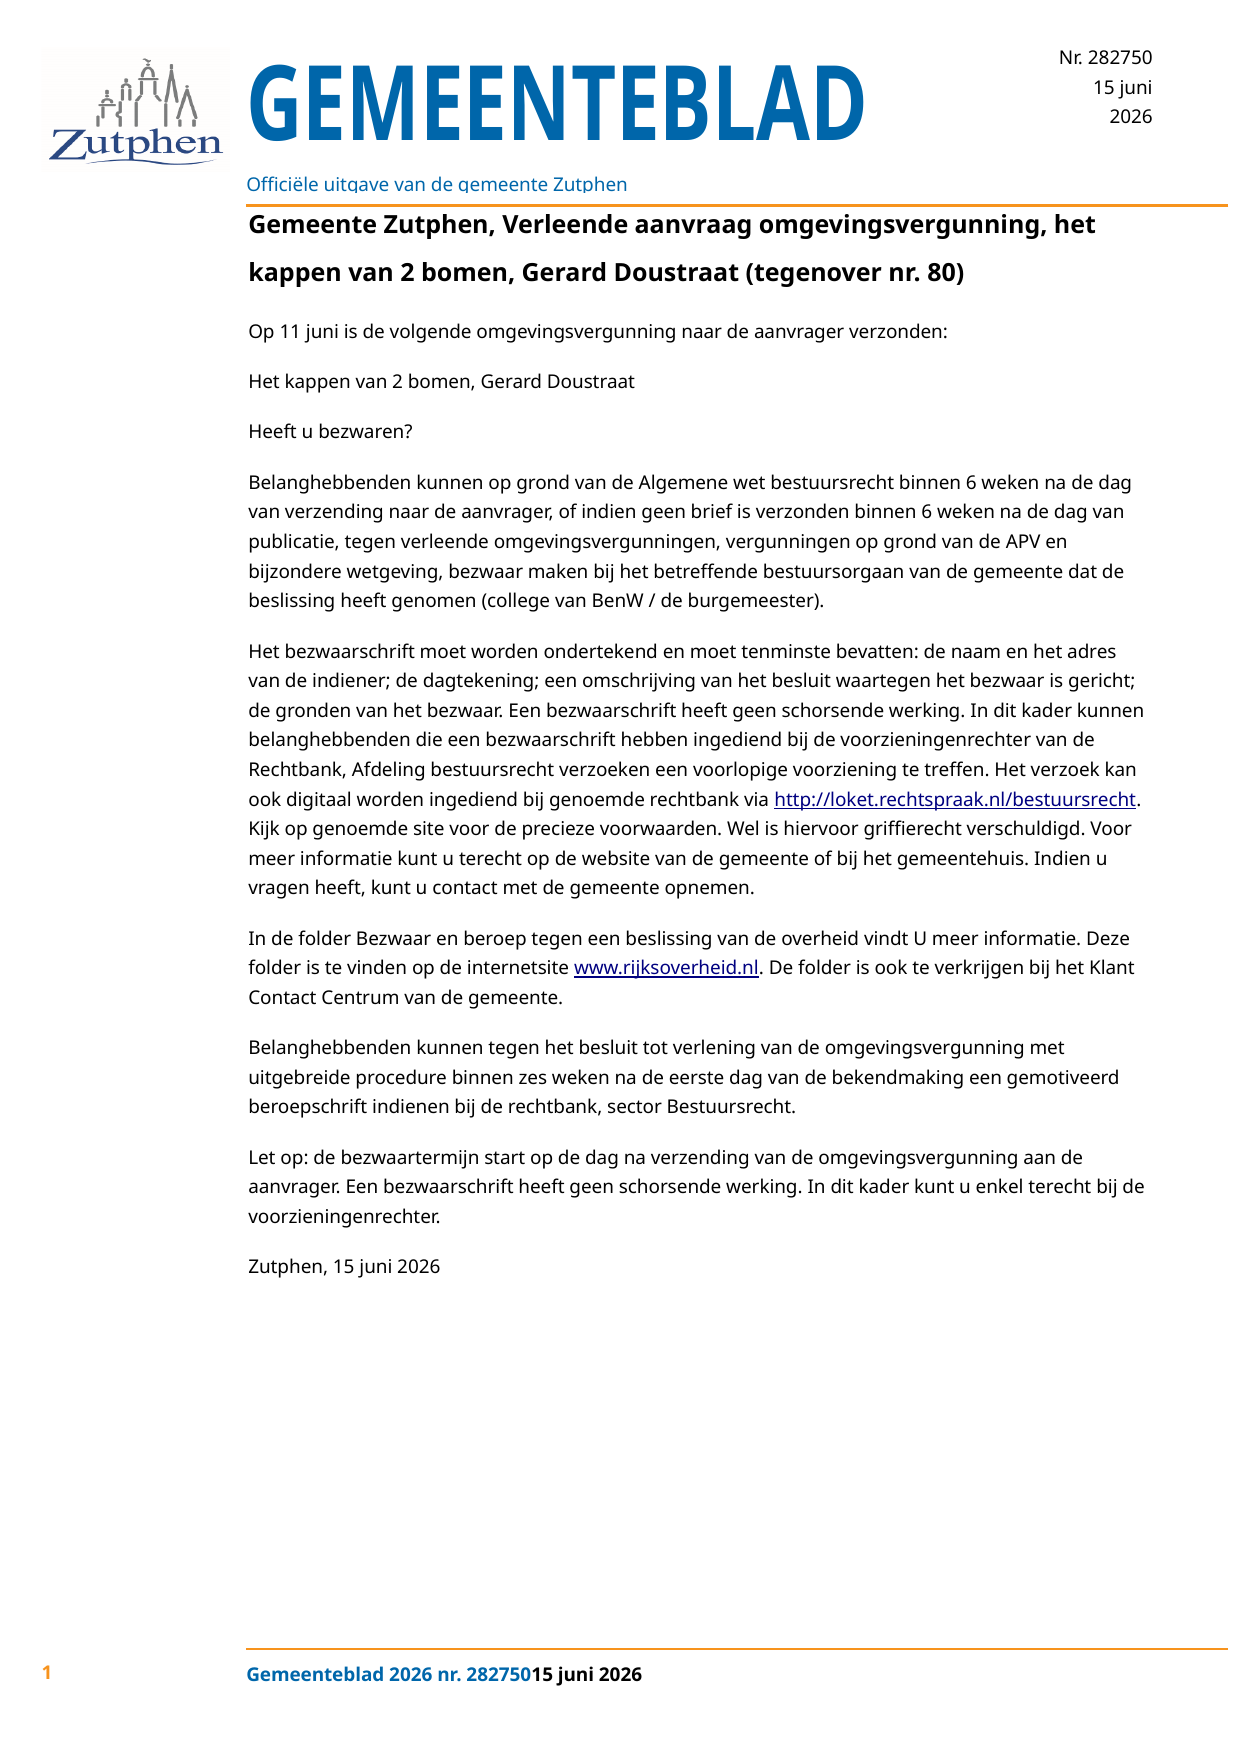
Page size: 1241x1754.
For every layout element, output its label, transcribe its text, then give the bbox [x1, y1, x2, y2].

text Belanghebbenden kunnen tegen het besluit tot verlening van de omgevingsvergunning met uitgebreide procedure binnen zes weken na de eerste dag van de bekendmaking een gemotiveerd beroepschrift indienen bij de rechtbank, sector Bestuursrecht. [248, 1034, 1152, 1119]
text Heeft u bezwaren? [248, 419, 1152, 444]
text Op 11 juni is de volgende omgevingsvergunning naar de aanvrager verzonden: [248, 318, 1152, 344]
text Het kappen van 2 bomen, Gerard Doustraat [248, 368, 1152, 394]
text Gemeente Zutphen, Verleende aanvraag omgevingsvergunning, het kappen van 2 bomen, Gerard Doustraat (tegenover nr. 80) [248, 207, 1152, 288]
text Belanghebbenden kunnen op grond van de Algemene wet bestuursrecht binnen 6 weken na de dag van verzending naar de aanvrager, of indien geen brief is verzonden binnen 6 weken na de dag van publicatie, tegen verleende omgevingsvergunningen, vergunningen op grond van de APV en bijzondere wetgeving, bezwaar maken bij het betreffende bestuursorgaan van de gemeente dat de beslissing heeft genomen (college van BenW / de burgemeester). [248, 469, 1152, 613]
text In de folder Bezwaar en beroep tegen een beslissing van de overheid vindt U meer informatie. Deze folder is te vinden op de internetsite www.rijksoverheid.nl. De folder is ook te verkrijgen bij het Klant Contact Centrum van de gemeente. [248, 925, 1152, 1010]
picture [41, 47, 231, 172]
text Let op: de bezwaartermijn start op de dag na verzending van de omgevingsvergunning aan de aanvrager. Een bezwaarschrift heeft geen schorsende werking. In dit kader kunt u enkel terecht bij de voorzieningenrechter. [248, 1144, 1152, 1229]
text Zutphen, 15 juni 2026 [248, 1254, 1152, 1279]
text Het bezwaarschrift moet worden ondertekend en moet tenminste bevatten: de naam en het adres van de indiener; de dagtekening; een omschrijving van het besluit waartegen het bezwaar is gericht; de gronden van het bezwaar. Een bezwaarschrift heeft geen schorsende werking. In dit kader kunnen belanghebbenden die een bezwaarschrift hebben ingediend bij de voorzieningenrechter van de Rechtbank, Afdeling bestuursrecht verzoeken een voorlopige voorziening te treffen. Het verzoek kan ook digitaal worden ingediend bij genoemde rechtbank via http://loket.rechtspraak.nl/bestuursrecht. Kijk op genoemde site voor de precieze voorwaarden. Wel is hiervoor griffierecht verschuldigd. Voor meer informatie kunt u terecht op de website van de gemeente of bij het gemeentehuis. Indien u vragen heeft, kunt u contact met de gemeente opnemen. [248, 638, 1152, 900]
